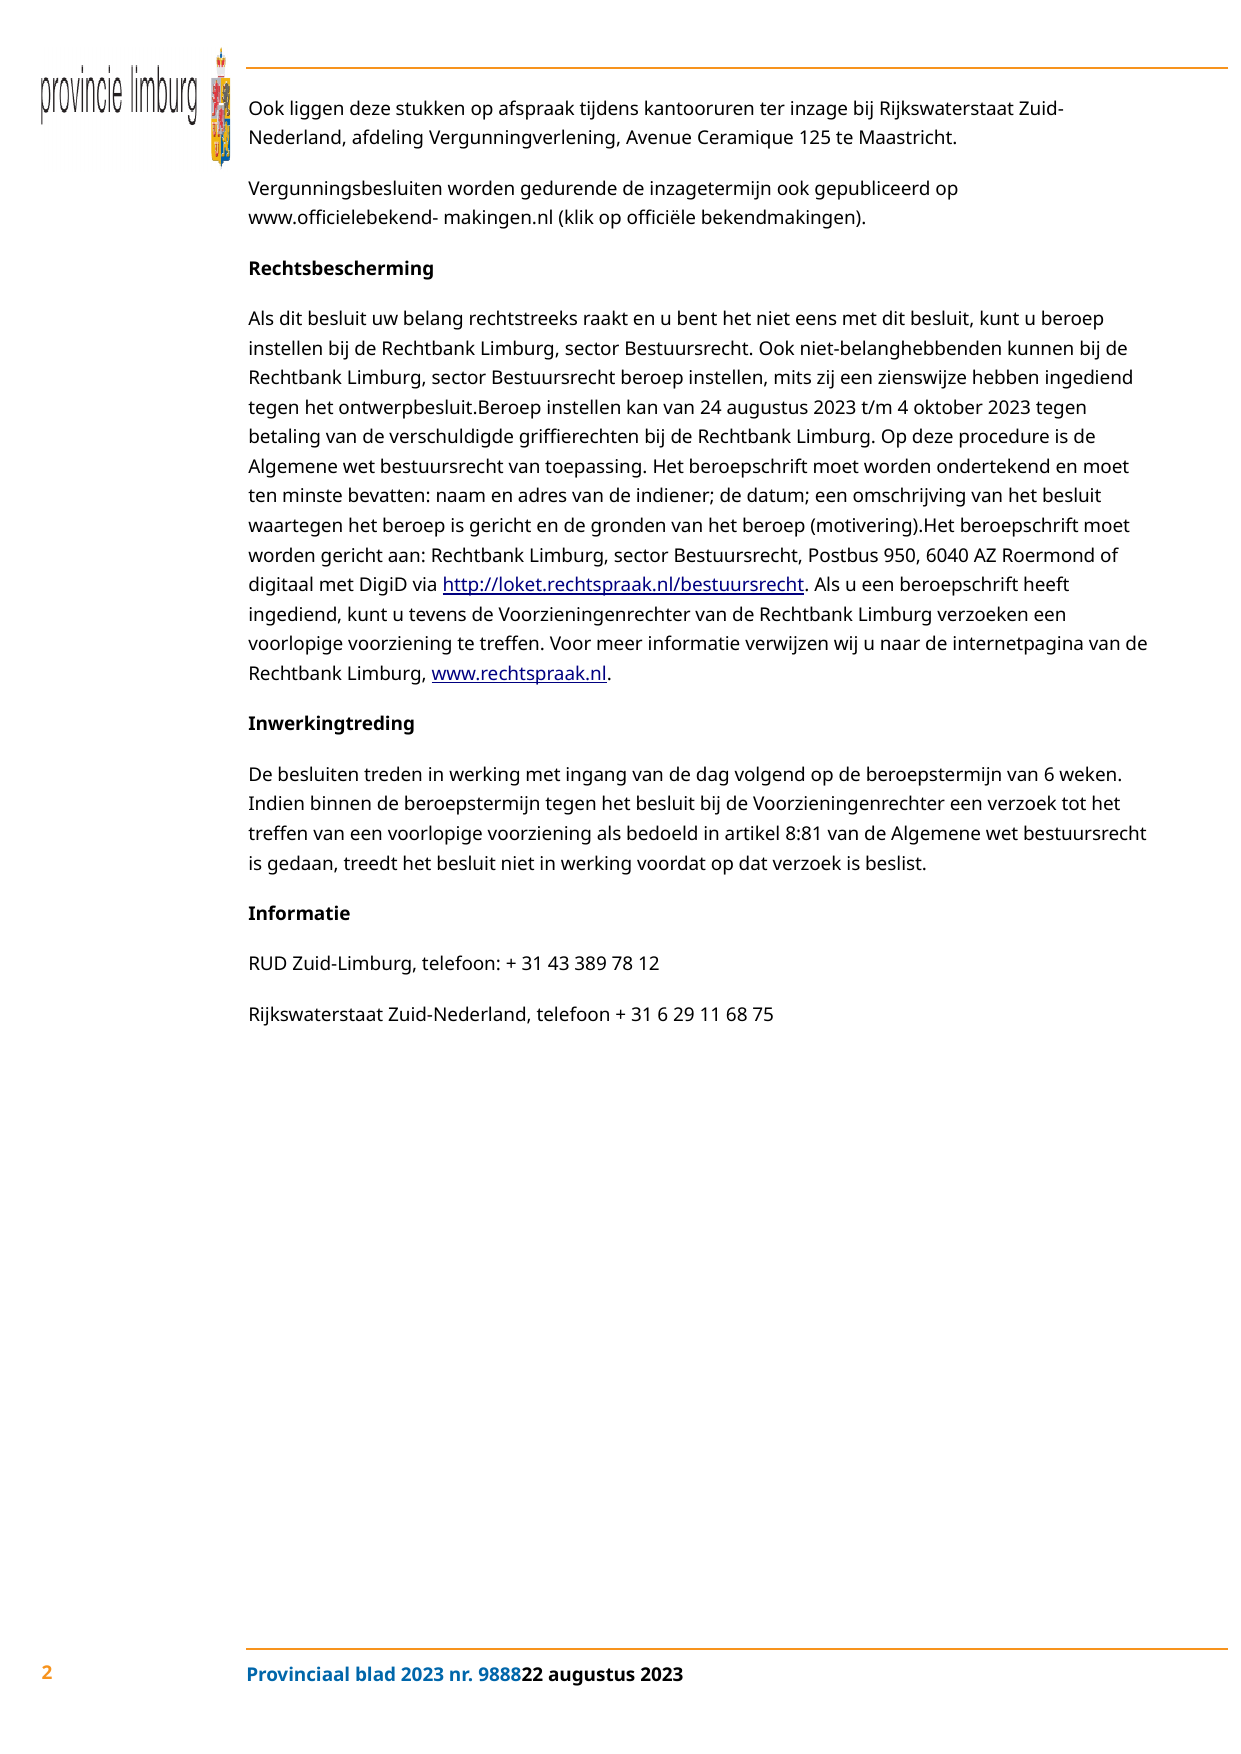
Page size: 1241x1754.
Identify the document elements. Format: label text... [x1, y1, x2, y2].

picture [41, 47, 231, 172]
text Rechtsbescherming [248, 255, 1152, 281]
text RUD Zuid-Limburg, telefoon: + 31 43 389 78 12 [248, 951, 1152, 976]
text Rijkswaterstaat Zuid-Nederland, telefoon + 31 6 29 11 68 75 [248, 1001, 1152, 1027]
text De besluiten treden in werking met ingang van de dag volgend op de beroepstermijn van 6 weken. Indien binnen de beroepstermijn tegen het besluit bij de Voorzieningenrechter een verzoek tot het treffen van een voorlopige voorziening als bedoeld in artikel 8:81 van de Algemene wet bestuursrecht is gedaan, treedt het besluit niet in werking voordat op dat verzoek is beslist. [248, 761, 1152, 876]
text Ook liggen deze stukken op afspraak tijdens kantooruren ter inzage bij Rijkswaterstaat Zuid- Nederland, afdeling Vergunningverlening, Avenue Ceramique 125 te Maastricht. [248, 95, 1152, 150]
text Als dit besluit uw belang rechtstreeks raakt en u bent het niet eens met dit besluit, kunt u beroep instellen bij de Rechtbank Limburg, sector Bestuursrecht. Ook niet-belanghebbenden kunnen bij de Rechtbank Limburg, sector Bestuursrecht beroep instellen, mits zij een zienswijze hebben ingediend tegen het ontwerpbesluit.Beroep instellen kan van 24 augustus 2023 t/m 4 oktober 2023 tegen betaling van de verschuldigde griffierechten bij de Rechtbank Limburg. Op deze procedure is de Algemene wet bestuursrecht van toepassing. Het beroepschrift moet worden ondertekend en moet ten minste bevatten: naam en adres van de indiener; de datum; een omschrijving van het besluit waartegen het beroep is gericht en de gronden van het beroep (motivering).Het beroepschrift moet worden gericht aan: Rechtbank Limburg, sector Bestuursrecht, Postbus 950, 6040 AZ Roermond of digitaal met DigiD via http://loket.rechtspraak.nl/bestuursrecht. Als u een beroepschrift heeft ingediend, kunt u tevens de Voorzieningenrechter van de Rechtbank Limburg verzoeken een voorlopige voorziening te treffen. Voor meer informatie verwijzen wij u naar de internetpagina van de Rechtbank Limburg, www.rechtspraak.nl. [248, 305, 1152, 686]
text Inwerkingtreding [248, 711, 1152, 736]
text Vergunningsbesluiten worden gedurende de inzagetermijn ook gepubliceerd op www.officielebekend- makingen.nl (klik op officiële bekendmakingen). [248, 175, 1152, 230]
text Informatie [248, 900, 1152, 926]
